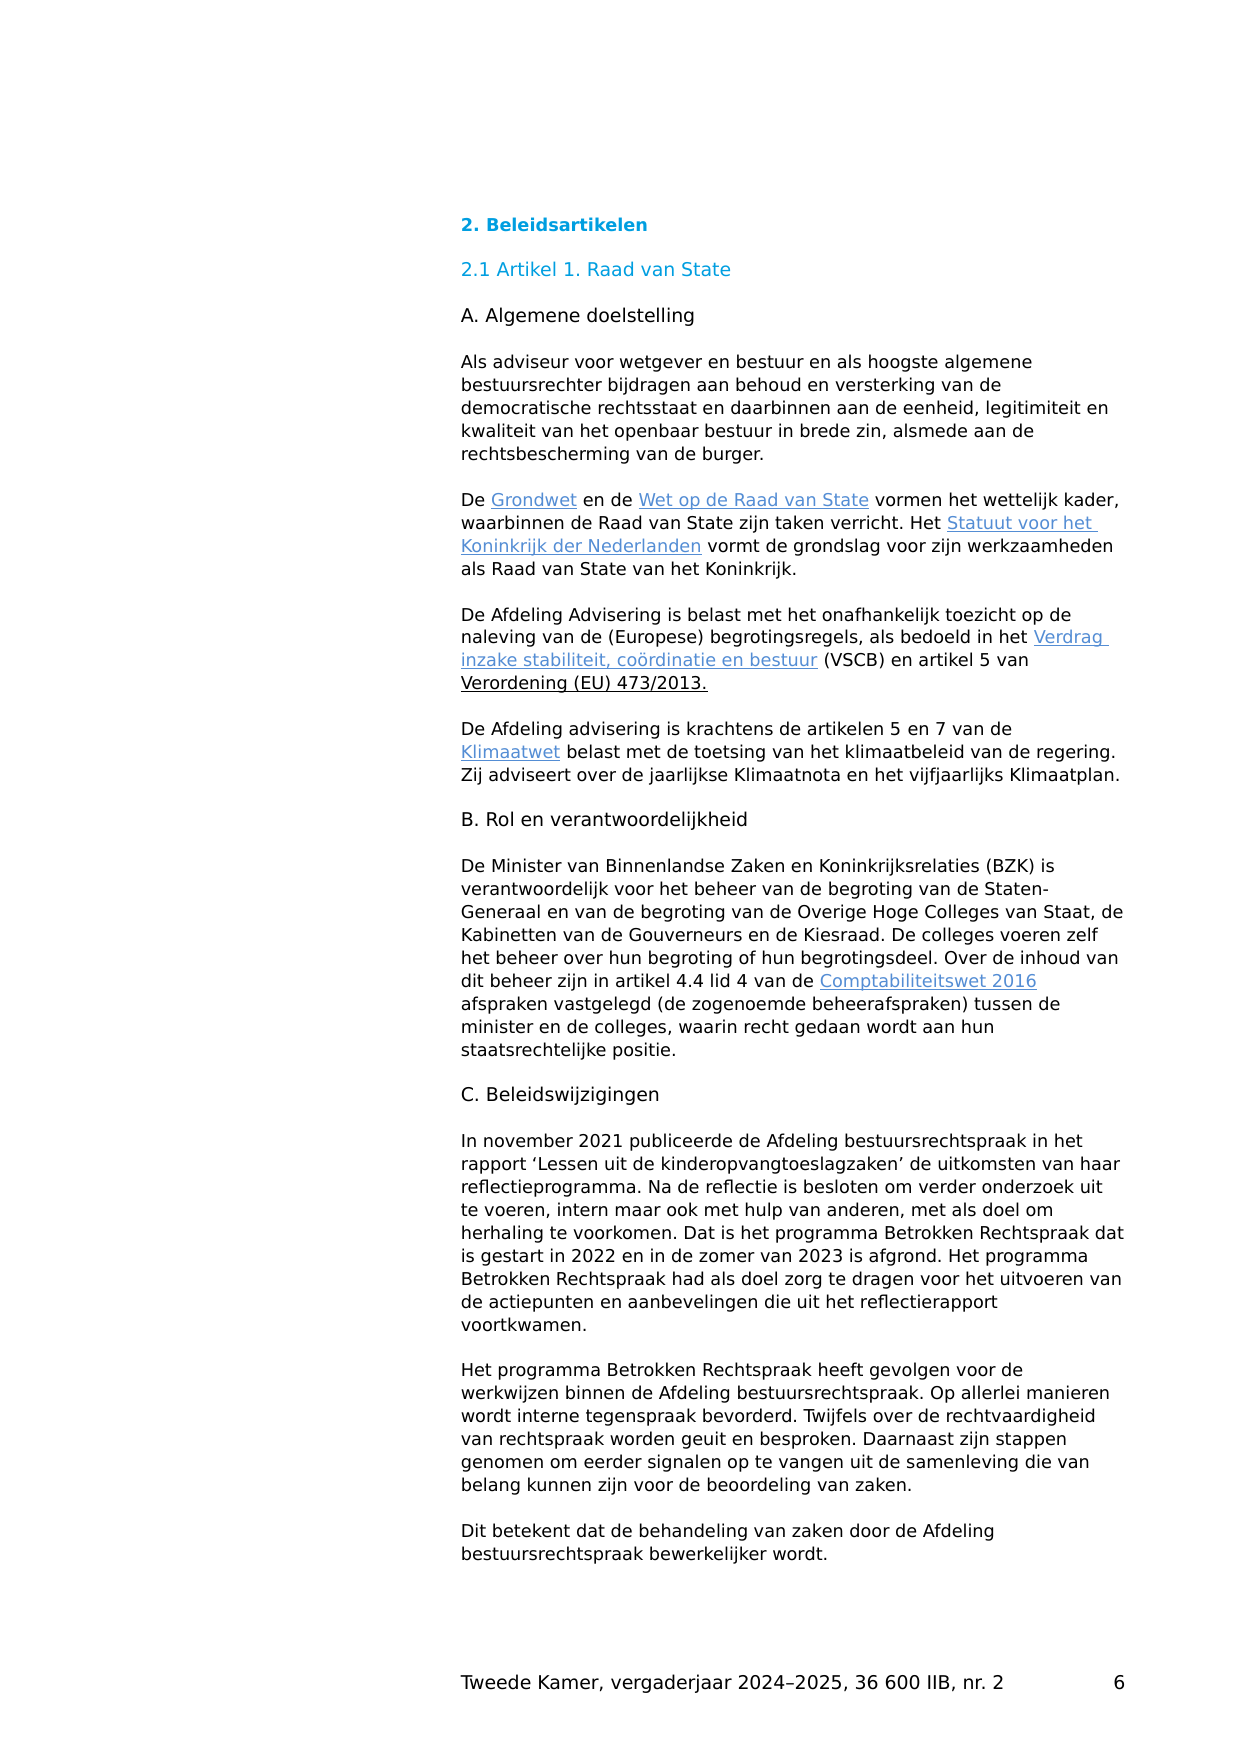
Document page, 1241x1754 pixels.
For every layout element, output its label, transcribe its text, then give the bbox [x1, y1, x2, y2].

text De Afdeling Advisering is belast met het onafhankelijk toezicht op de naleving van de (Europese) begrotingsregels, als bedoeld in het Verdrag inzake stabiliteit, coördinatie en bestuur (VSCB) en artikel 5 van Verordening (EU) 473/2013. [461, 603, 1125, 694]
title 2. Beleidsartikelen [461, 213, 1125, 236]
text Dit betekent dat de behandeling van zaken door de Afdeling bestuursrechtspraak bewerkelijker wordt. [461, 1519, 1125, 1565]
text De Grondwet en de Wet op de Raad van State vormen het wettelijk kader, waarbinnen de Raad van State zijn taken verricht. Het Statuut voor het Koninkrijk der Nederlanden vormt de grondslag voor zijn werkzaamheden als Raad van State van het Koninkrijk. [461, 488, 1125, 580]
text De Afdeling advisering is krachtens de artikelen 5 en 7 van de Klimaatwet belast met de toetsing van het klimaatbeleid van de regering. Zij adviseert over de jaarlijkse Klimaatnota en het vijfjaarlijks Klimaatplan. [461, 717, 1125, 786]
title C. Beleidswijzigingen [461, 1084, 1125, 1106]
text Als adviseur voor wetgever en bestuur en als hoogste algemene bestuursrechter bijdragen aan behoud en versterking van de democratische rechtsstaat en daarbinnen aan de eenheid, legitimiteit en kwaliteit van het openbaar bestuur in brede zin, alsmede aan de rechtsbescherming van de burger. [461, 351, 1125, 465]
title A. Algemene doelstelling [461, 305, 1125, 327]
title 2.1 Artikel 1. Raad van State [461, 259, 1125, 281]
text Het programma Betrokken Rechtspraak heeft gevolgen voor de werkwijzen binnen de Afdeling bestuursrechtspraak. Op allerlei manieren wordt interne tegenspraak bevorderd. Twijfels over de rechtvaardigheid van rechtspraak worden geuit en besproken. Daarnaast zijn stappen genomen om eerder signalen op te vangen uit de samenleving die van belang kunnen zijn voor de beoordeling van zaken. [461, 1358, 1125, 1496]
text In november 2021 publiceerde de Afdeling bestuursrechtspraak in het rapport ‘Lessen uit de kinderopvangtoeslagzaken’ de uitkomsten van haar reflectieprogramma. Na de reflectie is besloten om verder onderzoek uit te voeren, intern maar ook met hulp van anderen, met als doel om herhaling te voorkomen. Dat is het programma Betrokken Rechtspraak dat is gestart in 2022 en in de zomer van 2023 is afgrond. Het programma Betrokken Rechtspraak had als doel zorg te dragen voor het uitvoeren van de actiepunten en aanbevelingen die uit het reflectierapport voortkwamen. [461, 1129, 1125, 1336]
title B. Rol en verantwoordelijkheid [461, 809, 1125, 831]
text De Minister van Binnenlandse Zaken en Koninkrijksrelaties (BZK) is verantwoordelijk voor het beheer van de begroting van de Staten-Generaal en van de begroting van de Overige Hoge Colleges van Staat, de Kabinetten van de Gouverneurs en de Kiesraad. De colleges voeren zelf het beheer over hun begroting of hun begrotingsdeel. Over de inhoud van dit beheer zijn in artikel 4.4 lid 4 van de Comptabiliteitswet 2016 afspraken vastgelegd (de zogenoemde beheerafspraken) tussen de minister en de colleges, waarin recht gedaan wordt aan hun staatsrechtelijke positie. [461, 854, 1125, 1061]
